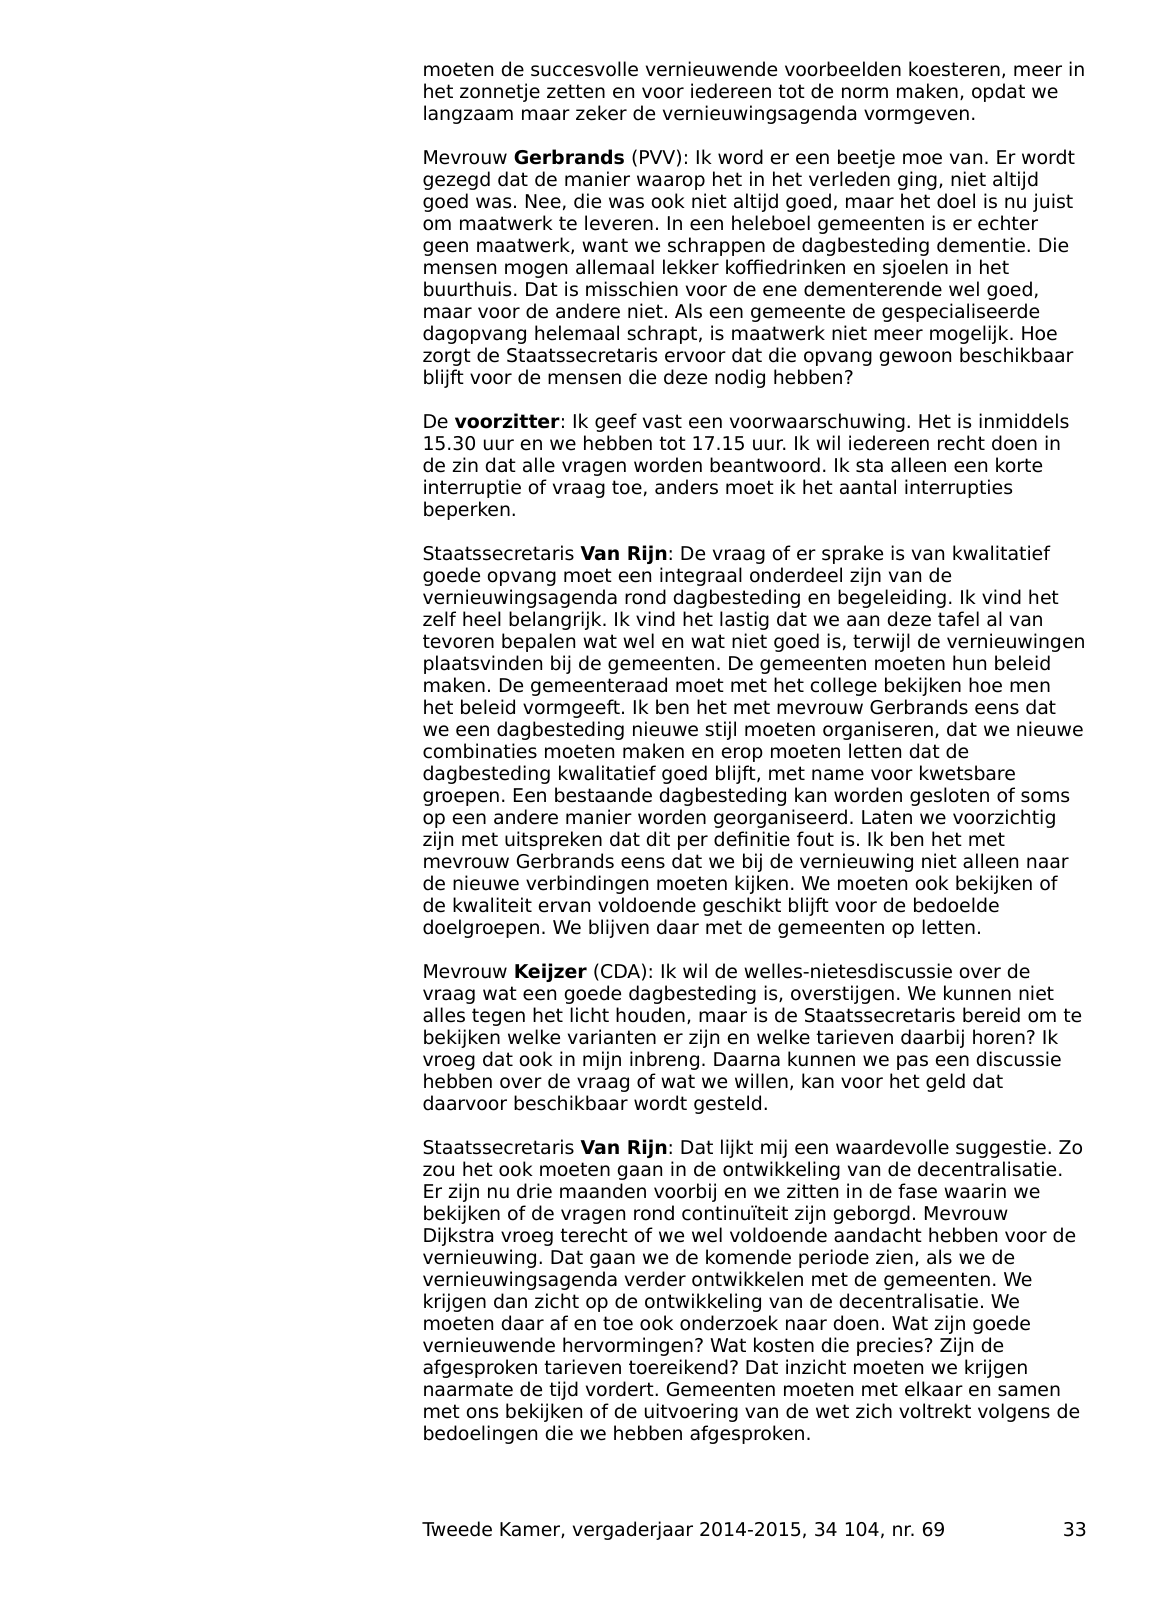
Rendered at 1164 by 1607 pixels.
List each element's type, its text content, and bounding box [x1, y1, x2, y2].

text Staatssecretaris Van Rijn: Dat lijkt mij een waardevolle suggestie. Zo zou het ook moeten gaan in de ontwikkeling van de decentralisatie. Er zijn nu drie maanden voorbij en we zitten in de fase waarin we bekijken of de vragen rond continuïteit zijn geborgd. Mevrouw Dijkstra vroeg terecht of we wel voldoende aandacht hebben voor de vernieuwing. Dat gaan we de komende periode zien, als we de vernieuwingsagenda verder ontwikkelen met de gemeenten. We krijgen dan zicht op de ontwikkeling van de decentralisatie. We moeten daar af en toe ook onderzoek naar doen. Wat zijn goede vernieuwende hervormingen? Wat kosten die precies? Zijn de afgesproken tarieven toereikend? Dat inzicht moeten we krijgen naarmate de tijd vordert. Gemeenten moeten met elkaar en samen met ons bekijken of de uitvoering van de wet zich voltrekt volgens de bedoelingen die we hebben afgesproken. [422, 1137, 1087, 1445]
text moeten de succesvolle vernieuwende voorbeelden koesteren, meer in het zonnetje zetten en voor iedereen tot de norm maken, opdat we langzaam maar zeker de vernieuwingsagenda vormgeven. [422, 59, 1087, 125]
text De voorzitter: Ik geef vast een voorwaarschuwing. Het is inmiddels 15.30 uur en we hebben tot 17.15 uur. Ik wil iedereen recht doen in de zin dat alle vragen worden beantwoord. Ik sta alleen een korte interruptie of vraag toe, anders moet ik het aantal interrupties beperken. [422, 411, 1087, 521]
text Mevrouw Keijzer (CDA): Ik wil de welles-nietesdiscussie over de vraag wat een goede dagbesteding is, overstijgen. We kunnen niet alles tegen het licht houden, maar is de Staatssecretaris bereid om te bekijken welke varianten er zijn en welke tarieven daarbij horen? Ik vroeg dat ook in mijn inbreng. Daarna kunnen we pas een discussie hebben over de vraag of wat we willen, kan voor het geld dat daarvoor beschikbaar wordt gesteld. [422, 961, 1087, 1115]
text Mevrouw Gerbrands (PVV): Ik word er een beetje moe van. Er wordt gezegd dat de manier waarop het in het verleden ging, niet altijd goed was. Nee, die was ook niet altijd goed, maar het doel is nu juist om maatwerk te leveren. In een heleboel gemeenten is er echter geen maatwerk, want we schrappen de dagbesteding dementie. Die mensen mogen allemaal lekker koffiedrinken en sjoelen in het buurthuis. Dat is misschien voor de ene dementerende wel goed, maar voor de andere niet. Als een gemeente de gespecialiseerde dagopvang helemaal schrapt, is maatwerk niet meer mogelijk. Hoe zorgt de Staatssecretaris ervoor dat die opvang gewoon beschikbaar blijft voor de mensen die deze nodig hebben? [422, 147, 1087, 389]
text Staatssecretaris Van Rijn: De vraag of er sprake is van kwalitatief goede opvang moet een integraal onderdeel zijn van de vernieuwingsagenda rond dagbesteding en begeleiding. Ik vind het zelf heel belangrijk. Ik vind het lastig dat we aan deze tafel al van tevoren bepalen wat wel en wat niet goed is, terwijl de vernieuwingen plaatsvinden bij de gemeenten. De gemeenten moeten hun beleid maken. De gemeenteraad moet met het college bekijken hoe men het beleid vormgeeft. Ik ben het met mevrouw Gerbrands eens dat we een dagbesteding nieuwe stijl moeten organiseren, dat we nieuwe combinaties moeten maken en erop moeten letten dat de dagbesteding kwalitatief goed blijft, met name voor kwetsbare groepen. Een bestaande dagbesteding kan worden gesloten of soms op een andere manier worden georganiseerd. Laten we voorzichtig zijn met uitspreken dat dit per definitie fout is. Ik ben het met mevrouw Gerbrands eens dat we bij de vernieuwing niet alleen naar de nieuwe verbindingen moeten kijken. We moeten ook bekijken of de kwaliteit ervan voldoende geschikt blijft voor de bedoelde doelgroepen. We blijven daar met de gemeenten op letten. [422, 543, 1087, 939]
